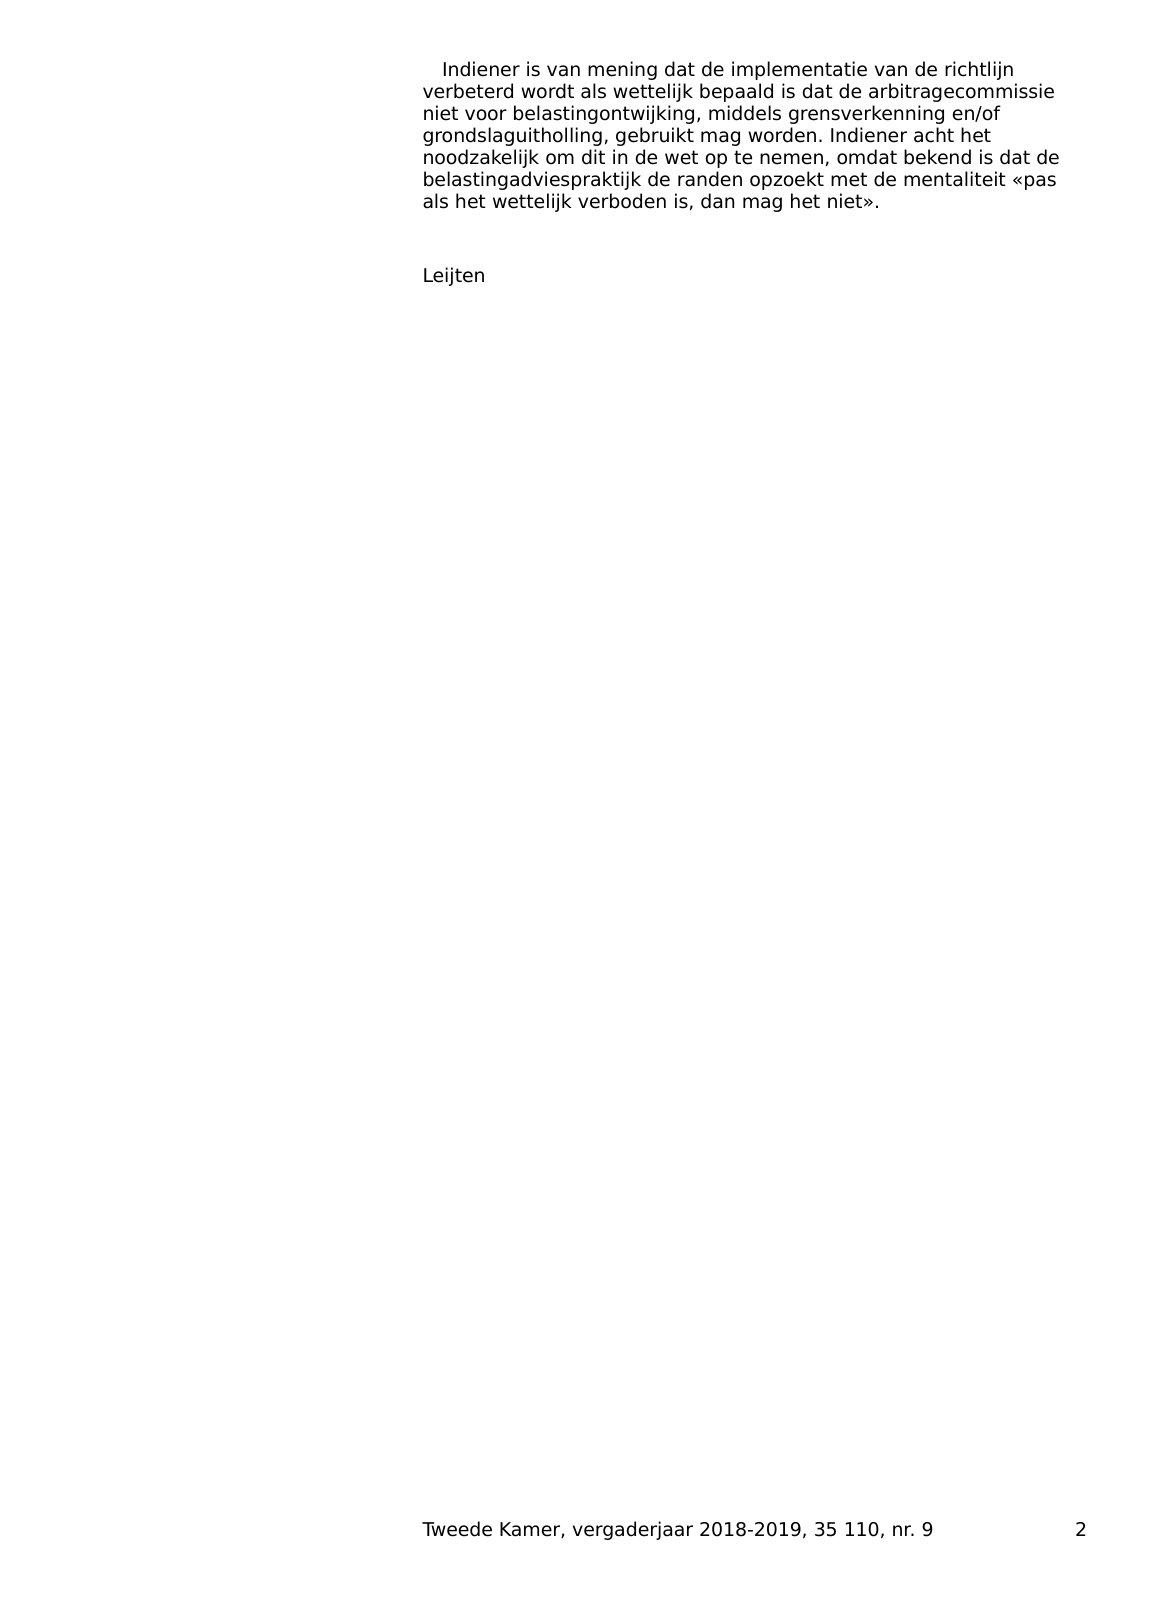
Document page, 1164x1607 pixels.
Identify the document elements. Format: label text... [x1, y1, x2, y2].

text Indiener is van mening dat de implementatie van de richtlijn verbeterd wordt als wettelijk bepaald is dat de arbitragecommissie niet voor belastingontwijking, middels grensverkenning en/of grondslaguitholling, gebruikt mag worden. Indiener acht het noodzakelijk om dit in de wet op te nemen, omdat bekend is dat de belastingadviespraktijk de randen opzoekt met de mentaliteit «pas als het wettelijk verboden is, dan mag het niet». [422, 59, 1087, 213]
text Leijten [422, 243, 1087, 287]
